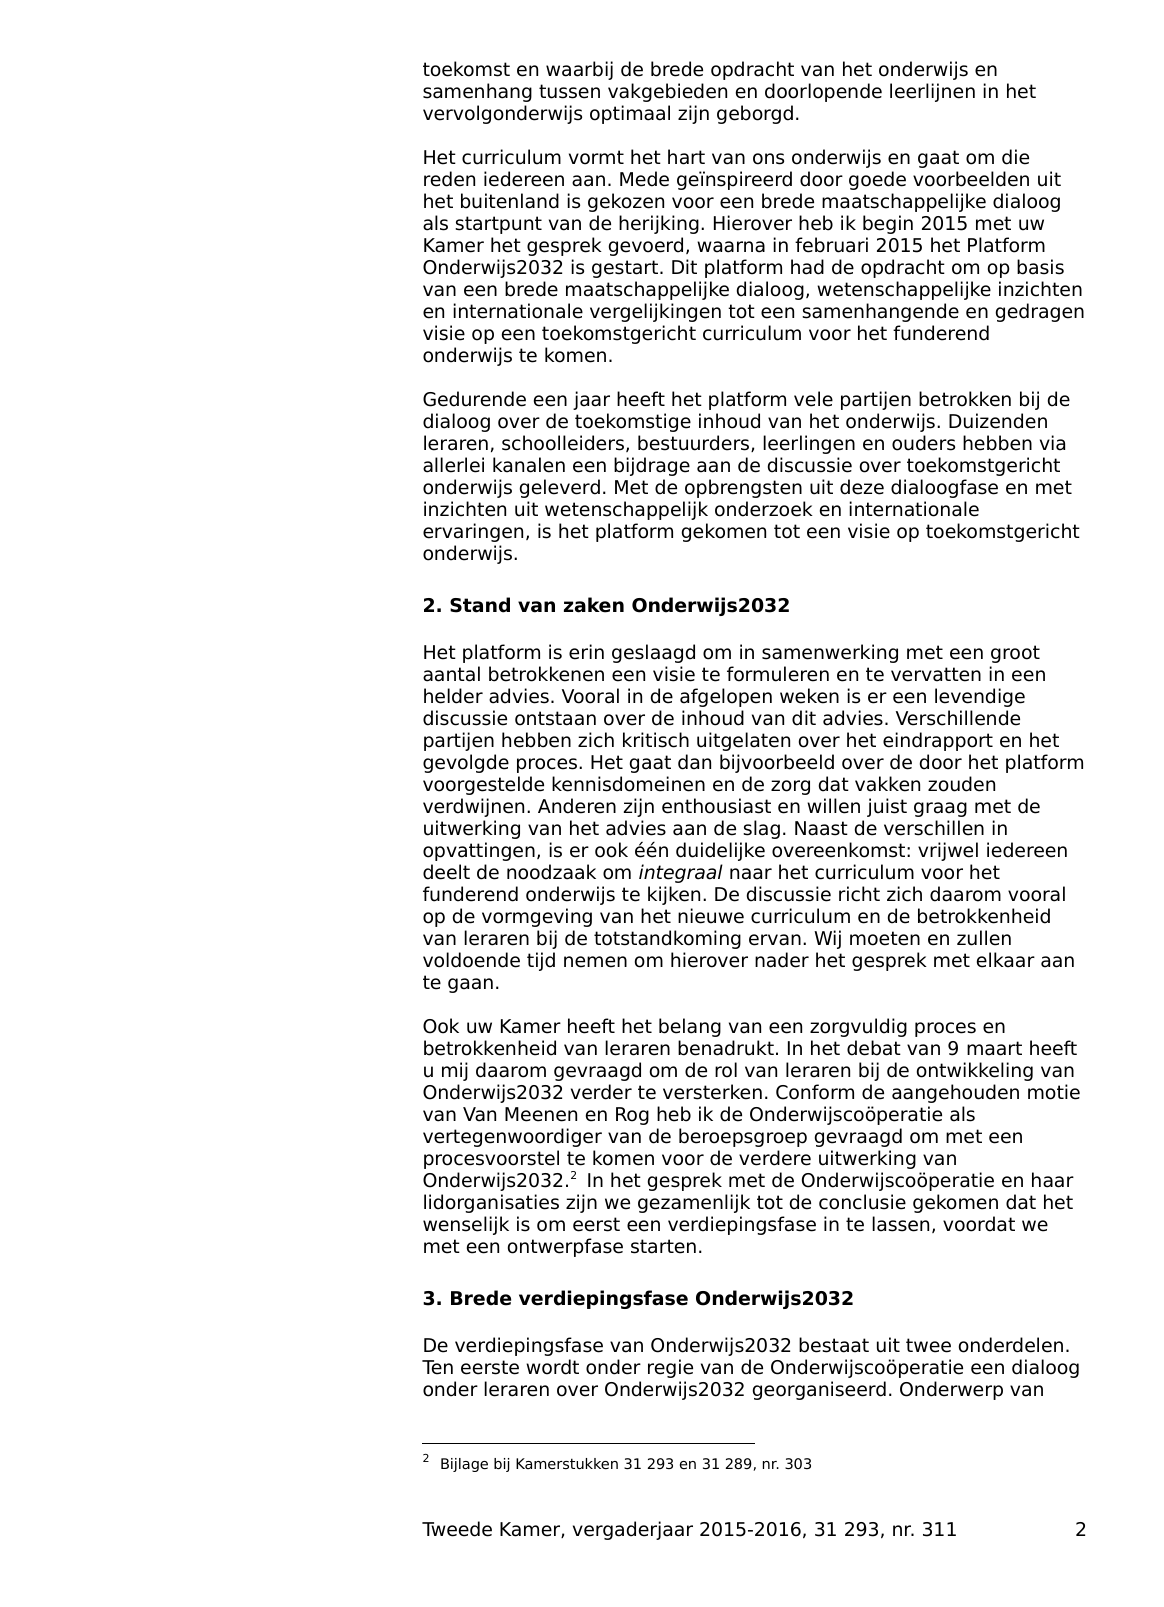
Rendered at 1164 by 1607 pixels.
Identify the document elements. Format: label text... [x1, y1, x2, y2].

text Ook uw Kamer heeft het belang van een zorgvuldig proces en betrokkenheid van leraren benadrukt. In het debat van 9 maart heeft u mij daarom gevraagd om de rol van leraren bij de ontwikkeling van Onderwijs2032 verder te versterken. Conform de aangehouden motie van Van Meenen en Rog heb ik de Onderwijscoöperatie als vertegenwoordiger van de beroepsgroep gevraagd om met een procesvoorstel te komen voor de verdere uitwerking van Onderwijs2032. In het gesprek met de Onderwijscoöperatie en haar lidorganisaties zijn we gezamenlijk tot de conclusie gekomen dat het wenselijk is om eerst een verdiepingsfase in te lassen, voordat we met een ontwerpfase starten. [422, 1016, 1087, 1258]
text Gedurende een jaar heeft het platform vele partijen betrokken bij de dialoog over de toekomstige inhoud van het onderwijs. Duizenden leraren, schoolleiders, bestuurders, leerlingen en ouders hebben via allerlei kanalen een bijdrage aan de discussie over toekomstgericht onderwijs geleverd. Met de opbrengsten uit deze dialoogfase en met inzichten uit wetenschappelijk onderzoek en internationale ervaringen, is het platform gekomen tot een visie op toekomstgericht onderwijs. [422, 389, 1087, 565]
text Bijlage bij Kamerstukken 31 293 en 31 289, nr. 303 [422, 1452, 1087, 1474]
subtitle 2. Stand van zaken Onderwijs2032 [422, 595, 1087, 617]
text Het platform is erin geslaagd om in samenwerking met een groot aantal betrokkenen een visie te formuleren en te vervatten in een helder advies. Vooral in de afgelopen weken is er een levendige discussie ontstaan over de inhoud van dit advies. Verschillende partijen hebben zich kritisch uitgelaten over het eindrapport en het gevolgde proces. Het gaat dan bijvoorbeeld over de door het platform voorgestelde kennisdomeinen en de zorg dat vakken zouden verdwijnen. Anderen zijn enthousiast en willen juist graag met de uitwerking van het advies aan de slag. Naast de verschillen in opvattingen, is er ook één duidelijke overeenkomst: vrijwel iedereen deelt de noodzaak om integraal naar het curriculum voor het funderend onderwijs te kijken. De discussie richt zich daarom vooral op de vormgeving van het nieuwe curriculum en de betrokkenheid van leraren bij de totstandkoming ervan. Wij moeten en zullen voldoende tijd nemen om hierover nader het gesprek met elkaar aan te gaan. [422, 642, 1087, 994]
text De verdiepingsfase van Onderwijs2032 bestaat uit twee onderdelen. Ten eerste wordt onder regie van de Onderwijscoöperatie een dialoog onder leraren over Onderwijs2032 georganiseerd. Onderwerp van [422, 1334, 1087, 1401]
text toekomst en waarbij de brede opdracht van het onderwijs en samenhang tussen vakgebieden en doorlopende leerlijnen in het vervolgonderwijs optimaal zijn geborgd. [422, 59, 1087, 125]
text Het curriculum vormt het hart van ons onderwijs en gaat om die reden iedereen aan. Mede geïnspireerd door goede voorbeelden uit het buitenland is gekozen voor een brede maatschappelijke dialoog als startpunt van de herijking. Hierover heb ik begin 2015 met uw Kamer het gesprek gevoerd, waarna in februari 2015 het Platform Onderwijs2032 is gestart. Dit platform had de opdracht om op basis van een brede maatschappelijke dialoog, wetenschappelijke inzichten en internationale vergelijkingen tot een samenhangende en gedragen visie op een toekomstgericht curriculum voor het funderend onderwijs te komen. [422, 147, 1087, 367]
subtitle 3. Brede verdiepingsfase Onderwijs2032 [422, 1288, 1087, 1309]
